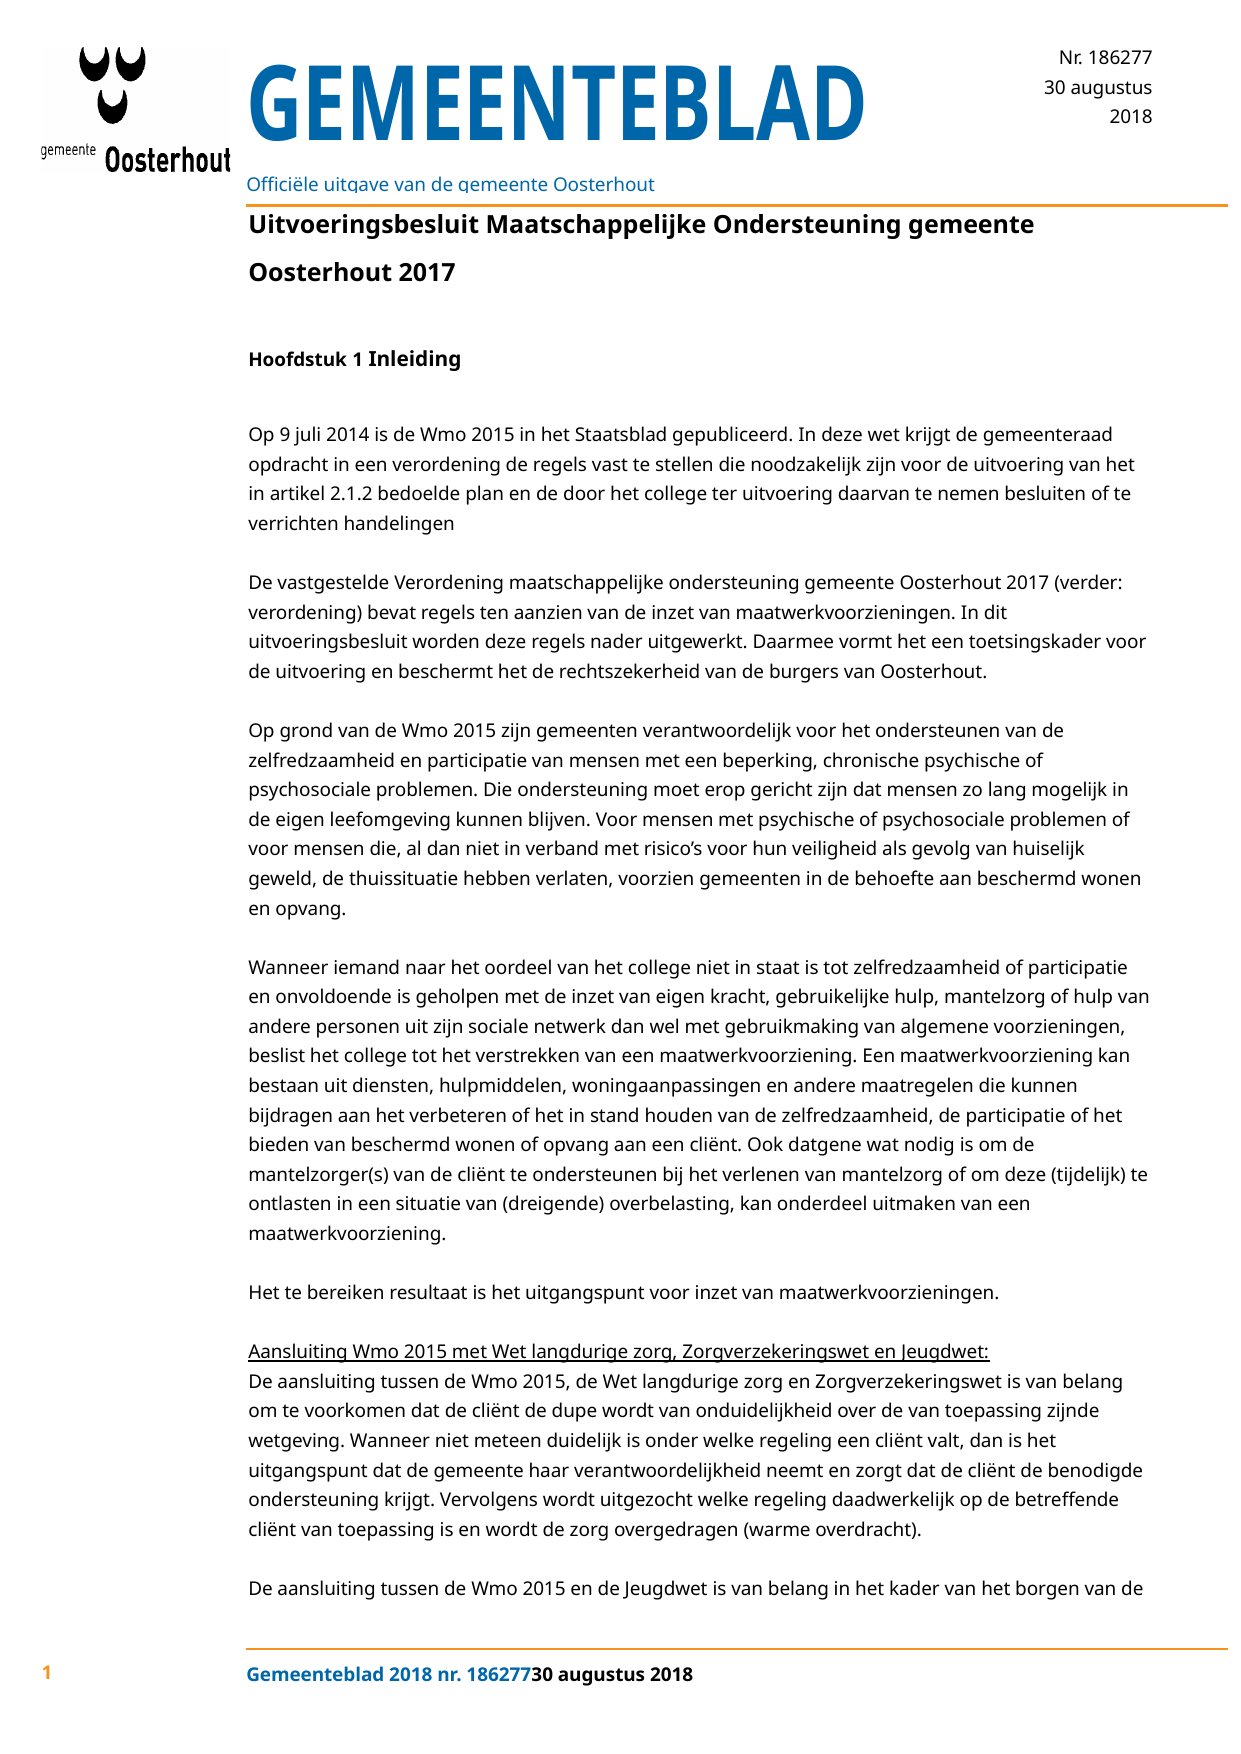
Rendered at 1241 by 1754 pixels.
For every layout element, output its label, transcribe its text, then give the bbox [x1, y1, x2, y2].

text De aansluiting tussen de Wmo 2015, de Wet langdurige zorg en Zorgverzekeringswet is van belang om te voorkomen dat de cliënt de dupe wordt van onduidelijkheid over de van toepassing zijnde wetgeving. Wanneer niet meteen duidelijk is onder welke regeling een cliënt valt, dan is het uitgangspunt dat de gemeente haar verantwoordelijkheid neemt en zorgt dat de cliënt de benodigde ondersteuning krijgt. Vervolgens wordt uitgezocht welke regeling daadwerkelijk op de betreffende cliënt van toepassing is en wordt de zorg overgedragen (warme overdracht). [248, 1368, 1152, 1542]
text Aansluiting Wmo 2015 met Wet langdurige zorg, Zorgverzekeringswet en Jeugdwet: [248, 1338, 1152, 1364]
text Hoofdstuk 1 Inleiding [248, 344, 1152, 372]
text De vastgestelde Verordening maatschappelijke ondersteuning gemeente Oosterhout 2017 (verder: verordening) bevat regels ten aanzien van de inzet van maatwerkvoorzieningen. In dit uitvoeringsbesluit worden deze regels nader uitgewerkt. Daarmee vormt het een toetsingskader voor de uitvoering en beschermt het de rechtszekerheid van de burgers van Oosterhout. [248, 569, 1152, 684]
text Uitvoeringsbesluit Maatschappelijke Ondersteuning gemeente Oosterhout 2017 [248, 207, 1152, 288]
picture [41, 47, 231, 172]
text De aansluiting tussen de Wmo 2015 en de Jeugdwet is van belang in het kader van het borgen van de [248, 1575, 1152, 1601]
text Op 9 juli 2014 is de Wmo 2015 in het Staatsblad gepubliceerd. In deze wet krijgt de gemeenteraad opdracht in een verordening de regels vast te stellen die noodzakelijk zijn voor de uitvoering van het in artikel 2.1.2 bedoelde plan en de door het college ter uitvoering daarvan te nemen besluiten of te verrichten handelingen [248, 421, 1152, 536]
text Het te bereiken resultaat is het uitgangspunt voor inzet van maatwerkvoorzieningen. [248, 1279, 1152, 1305]
text Op grond van de Wmo 2015 zijn gemeenten verantwoordelijk voor het ondersteunen van de zelfredzaamheid en participatie van mensen met een beperking, chronische psychische of psychosociale problemen. Die ondersteuning moet erop gericht zijn dat mensen zo lang mogelijk in de eigen leefomgeving kunnen blijven. Voor mensen met psychische of psychosociale problemen of voor mensen die, al dan niet in verband met risico’s voor hun veiligheid als gevolg van huiselijk geweld, de thuissituatie hebben verlaten, voorzien gemeenten in de behoefte aan beschermd wonen en opvang. [248, 717, 1152, 920]
text Wanneer iemand naar het oordeel van het college niet in staat is tot zelfredzaamheid of participatie en onvoldoende is geholpen met de inzet van eigen kracht, gebruikelijke hulp, mantelzorg of hulp van andere personen uit zijn sociale netwerk dan wel met gebruikmaking van algemene voorzieningen, beslist het college tot het verstrekken van een maatwerkvoorziening. Een maatwerkvoorziening kan bestaan uit diensten, hulpmiddelen, woningaanpassingen en andere maatregelen die kunnen bijdragen aan het verbeteren of het in stand houden van de zelfredzaamheid, de participatie of het bieden van beschermd wonen of opvang aan een cliënt. Ook datgene wat nodig is om de mantelzorger(s) van de cliënt te ondersteunen bij het verlenen van mantelzorg of om deze (tijdelijk) te ontlasten in een situatie van (dreigende) overbelasting, kan onderdeel uitmaken van een maatwerkvoorziening. [248, 954, 1152, 1246]
